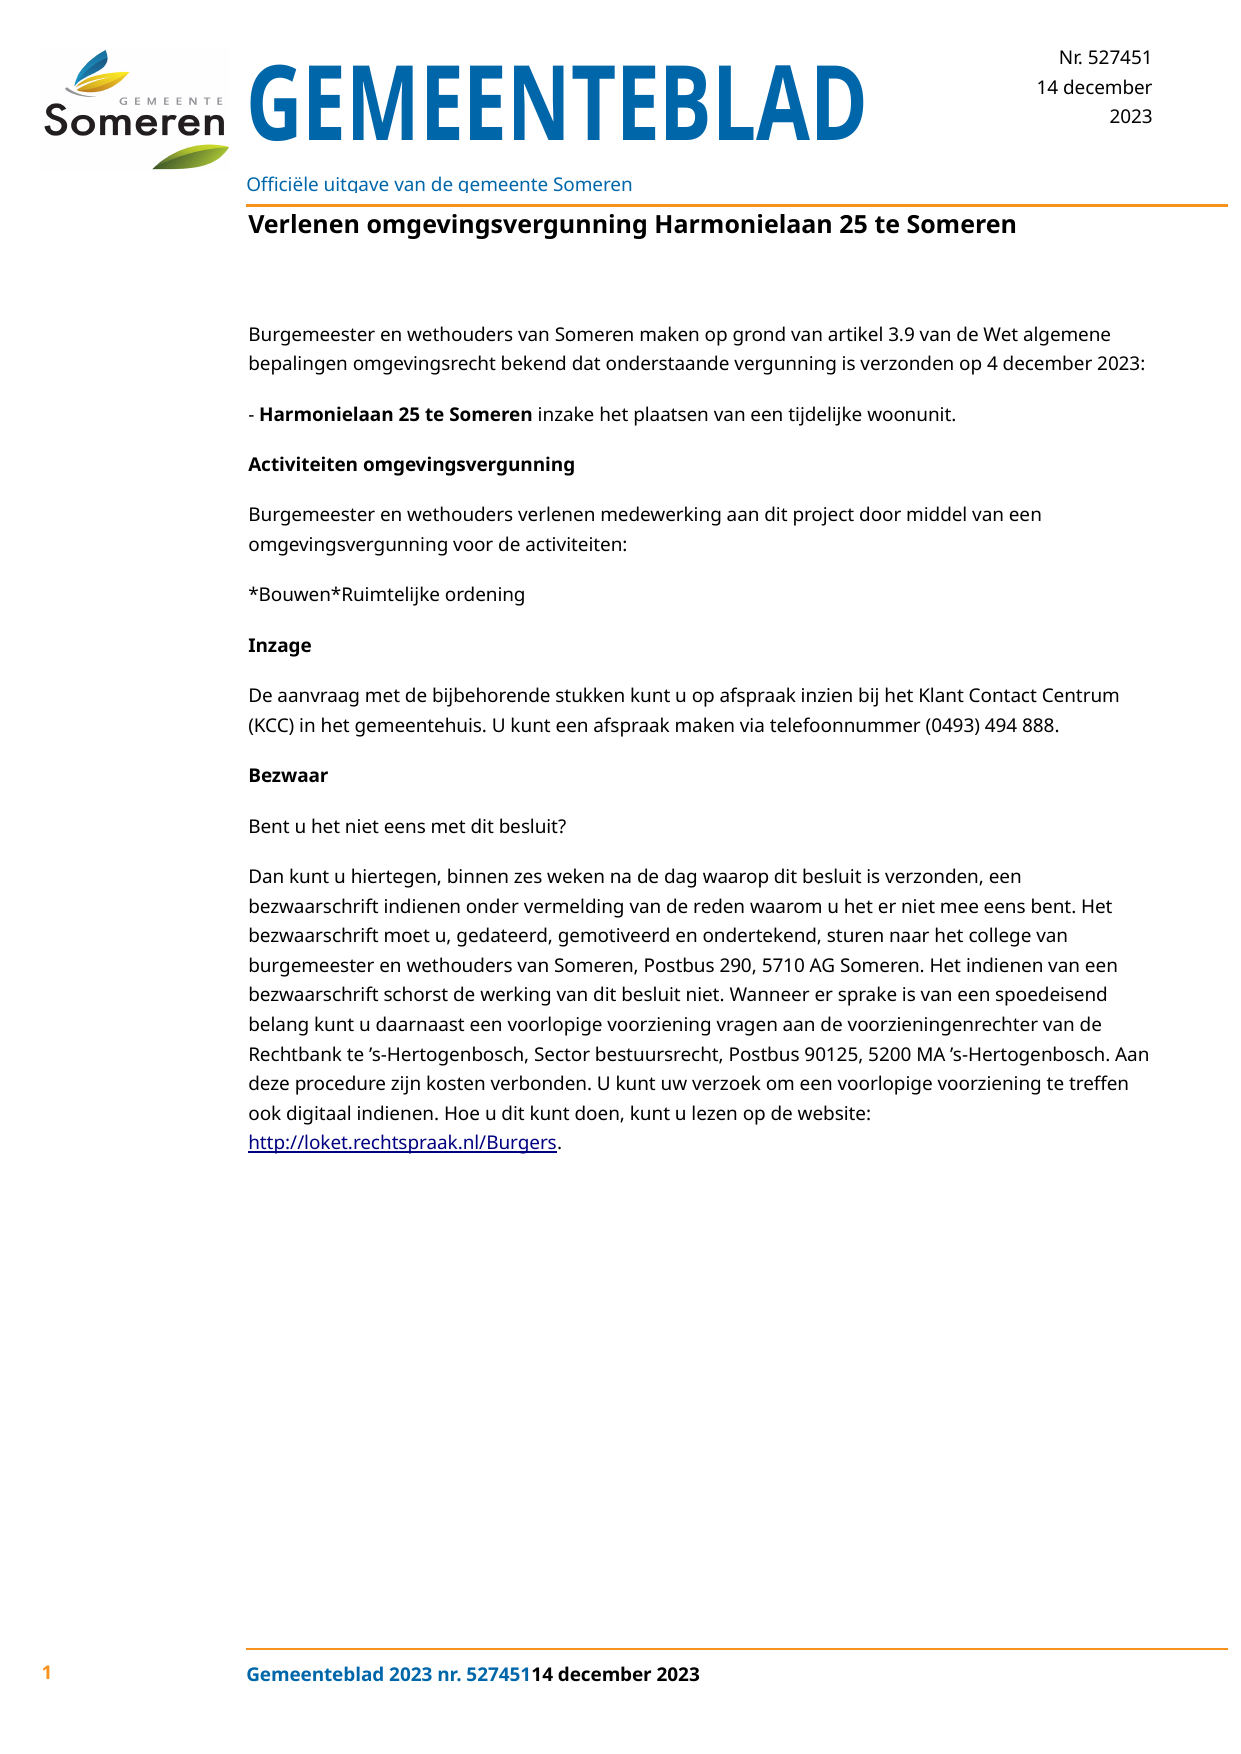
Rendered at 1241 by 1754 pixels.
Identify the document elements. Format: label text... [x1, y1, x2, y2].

text *Bouwen*Ruimtelijke ordening [248, 582, 1152, 607]
text Bent u het niet eens met dit besluit? [248, 813, 1152, 838]
text Activiteiten omgevingsvergunning [248, 451, 1152, 477]
text Bezwaar [248, 762, 1152, 788]
text Burgemeester en wethouders verlenen medewerking aan dit project door middel van een omgevingsvergunning voor de activiteiten: [248, 502, 1152, 557]
text De aanvraag met de bijbehorende stukken kunt u op afspraak inzien bij het Klant Contact Centrum (KCC) in het gemeentehuis. U kunt een afspraak maken via telefoonnummer (0493) 494 888. [248, 682, 1152, 738]
text Inzage [248, 632, 1152, 658]
text - Harmonielaan 25 te Someren inzake het plaatsen van een tijdelijke woonunit. [248, 401, 1152, 426]
text Dan kunt u hiertegen, binnen zes weken na de dag waarop dit besluit is verzonden, een bezwaarschrift indienen onder vermelding van de reden waarom u het er niet mee eens bent. Het bezwaarschrift moet u, gedateerd, gemotiveerd en ondertekend, sturen naar het college van burgemeester en wethouders van Someren, Postbus 290, 5710 AG Someren. Het indienen van een bezwaarschrift schorst de werking van dit besluit niet. Wanneer er sprake is van een spoedeisend belang kunt u daarnaast een voorlopige voorziening vragen aan de voorzieningenrechter van de Rechtbank te ’s-Hertogenbosch, Sector bestuursrecht, Postbus 90125, 5200 MA ’s-Hertogenbosch. Aan deze procedure zijn kosten verbonden. U kunt uw verzoek om een voorlopige voorziening te treffen ook digitaal indienen. Hoe u dit kunt doen, kunt u lezen op de website: http://loket.rechtspraak.nl/Burgers. [248, 863, 1152, 1155]
picture [41, 47, 231, 172]
text Burgemeester en wethouders van Someren maken op grond van artikel 3.9 van de Wet algemene bepalingen omgevingsrecht bekend dat onderstaande vergunning is verzonden op 4 december 2023: [248, 321, 1152, 376]
text Verlenen omgevingsvergunning Harmonielaan 25 te Someren [248, 207, 1152, 241]
